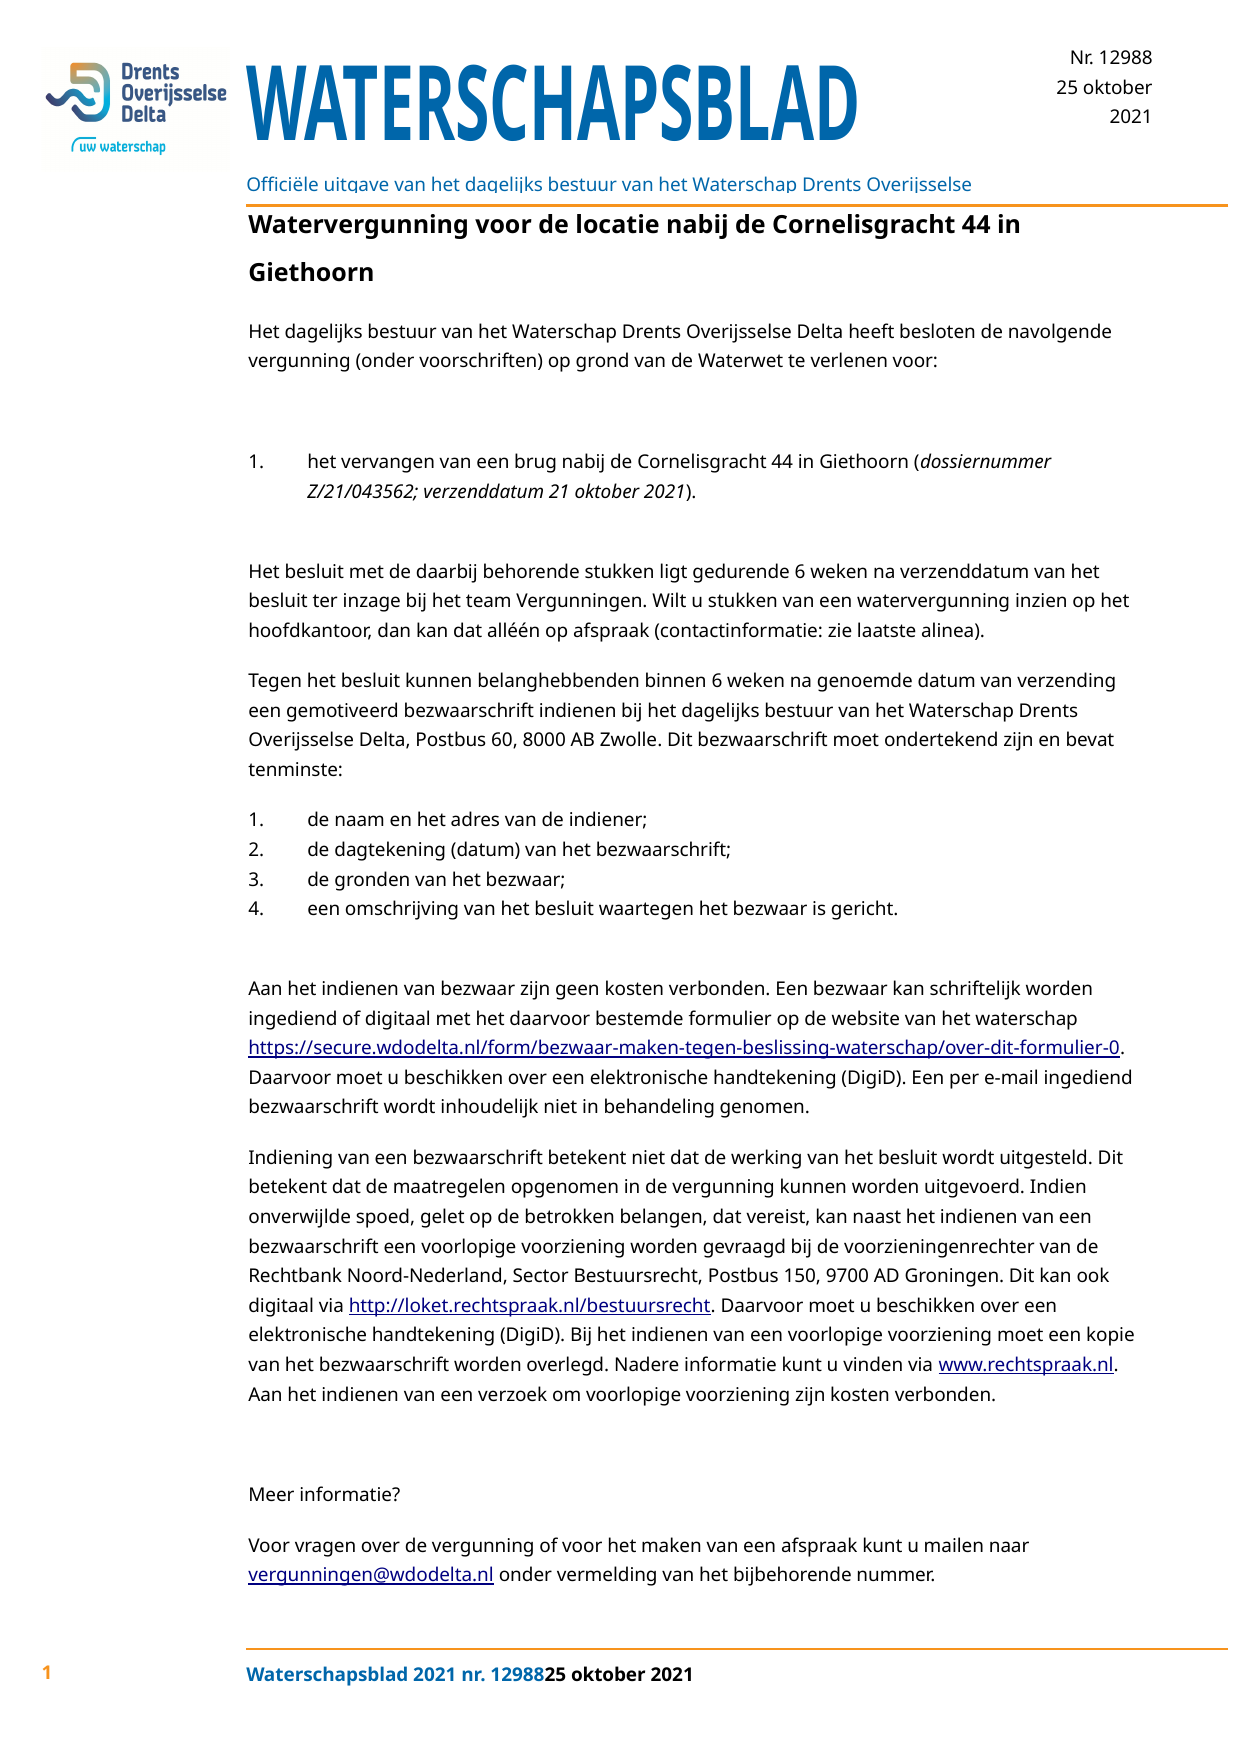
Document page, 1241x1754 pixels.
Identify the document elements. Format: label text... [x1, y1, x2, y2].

list de dagtekening (datum) van het bezwaarschrift; [248, 836, 1152, 862]
text Watervergunning voor de locatie nabij de Cornelisgracht 44 in Giethoorn [248, 207, 1152, 288]
list de naam en het adres van de indiener; [248, 807, 1152, 832]
text Het besluit met de daarbij behorende stukken ligt gedurende 6 weken na verzenddatum van het besluit ter inzage bij het team Vergunningen. Wilt u stukken van een watervergunning inzien op het hoofdkantoor, dan kan dat alléén op afspraak (contactinformatie: zie laatste alinea). [248, 558, 1152, 643]
text Indiening van een bezwaarschrift betekent niet dat de werking van het besluit wordt uitgesteld. Dit betekent dat de maatregelen opgenomen in de vergunning kunnen worden uitgevoerd. Indien onverwijlde spoed, gelet op de betrokken belangen, dat vereist, kan naast het indienen van een bezwaarschrift een voorlopige voorziening worden gevraagd bij de voorzieningenrechter van de Rechtbank Noord-Nederland, Sector Bestuursrecht, Postbus 150, 9700 AD Groningen. Dit kan ook digitaal via http://loket.rechtspraak.nl/bestuursrecht. Daarvoor moet u beschikken over een elektronische handtekening (DigiD). Bij het indienen van een voorlopige voorziening moet een kopie van het bezwaarschrift worden overlegd. Nadere informatie kunt u vinden via www.rechtspraak.nl. Aan het indienen van een verzoek om voorlopige voorziening zijn kosten verbonden. [248, 1144, 1152, 1407]
list de gronden van het bezwaar; [248, 866, 1152, 892]
picture [41, 47, 231, 172]
list het vervangen van een brug nabij de Cornelisgracht 44 in Giethoorn (dossiernummer Z/21/043562; verzenddatum 21 oktober 2021). [248, 448, 1152, 504]
text Het dagelijks bestuur van het Waterschap Drents Overijsselse Delta heeft besloten de navolgende vergunning (onder voorschriften) op grond van de Waterwet te verlenen voor: [248, 318, 1152, 373]
text Aan het indienen van bezwaar zijn geen kosten verbonden. Een bezwaar kan schriftelijk worden ingediend of digitaal met het daarvoor bestemde formulier op de website van het waterschap https://secure.wdodelta.nl/form/bezwaar-maken-tegen-beslissing-waterschap/over-dit-formulier-0. Daarvoor moet u beschikken over een elektronische handtekening (DigiD). Een per e-mail ingediend bezwaarschrift wordt inhoudelijk niet in behandeling genomen. [248, 975, 1152, 1119]
text Voor vragen over de vergunning of voor het maken van een afspraak kunt u mailen naar vergunningen@wdodelta.nl onder vermelding van het bijbehorende nummer. [248, 1532, 1152, 1587]
list een omschrijving van het besluit waartegen het bezwaar is gericht. [248, 895, 1152, 921]
text Meer informatie? [248, 1482, 1152, 1507]
text Tegen het besluit kunnen belanghebbenden binnen 6 weken na genoemde datum van verzending een gemotiveerd bezwaarschrift indienen bij het dagelijks bestuur van het Waterschap Drents Overijsselse Delta, Postbus 60, 8000 AB Zwolle. Dit bezwaarschrift moet ondertekend zijn en bevat tenminste: [248, 667, 1152, 782]
